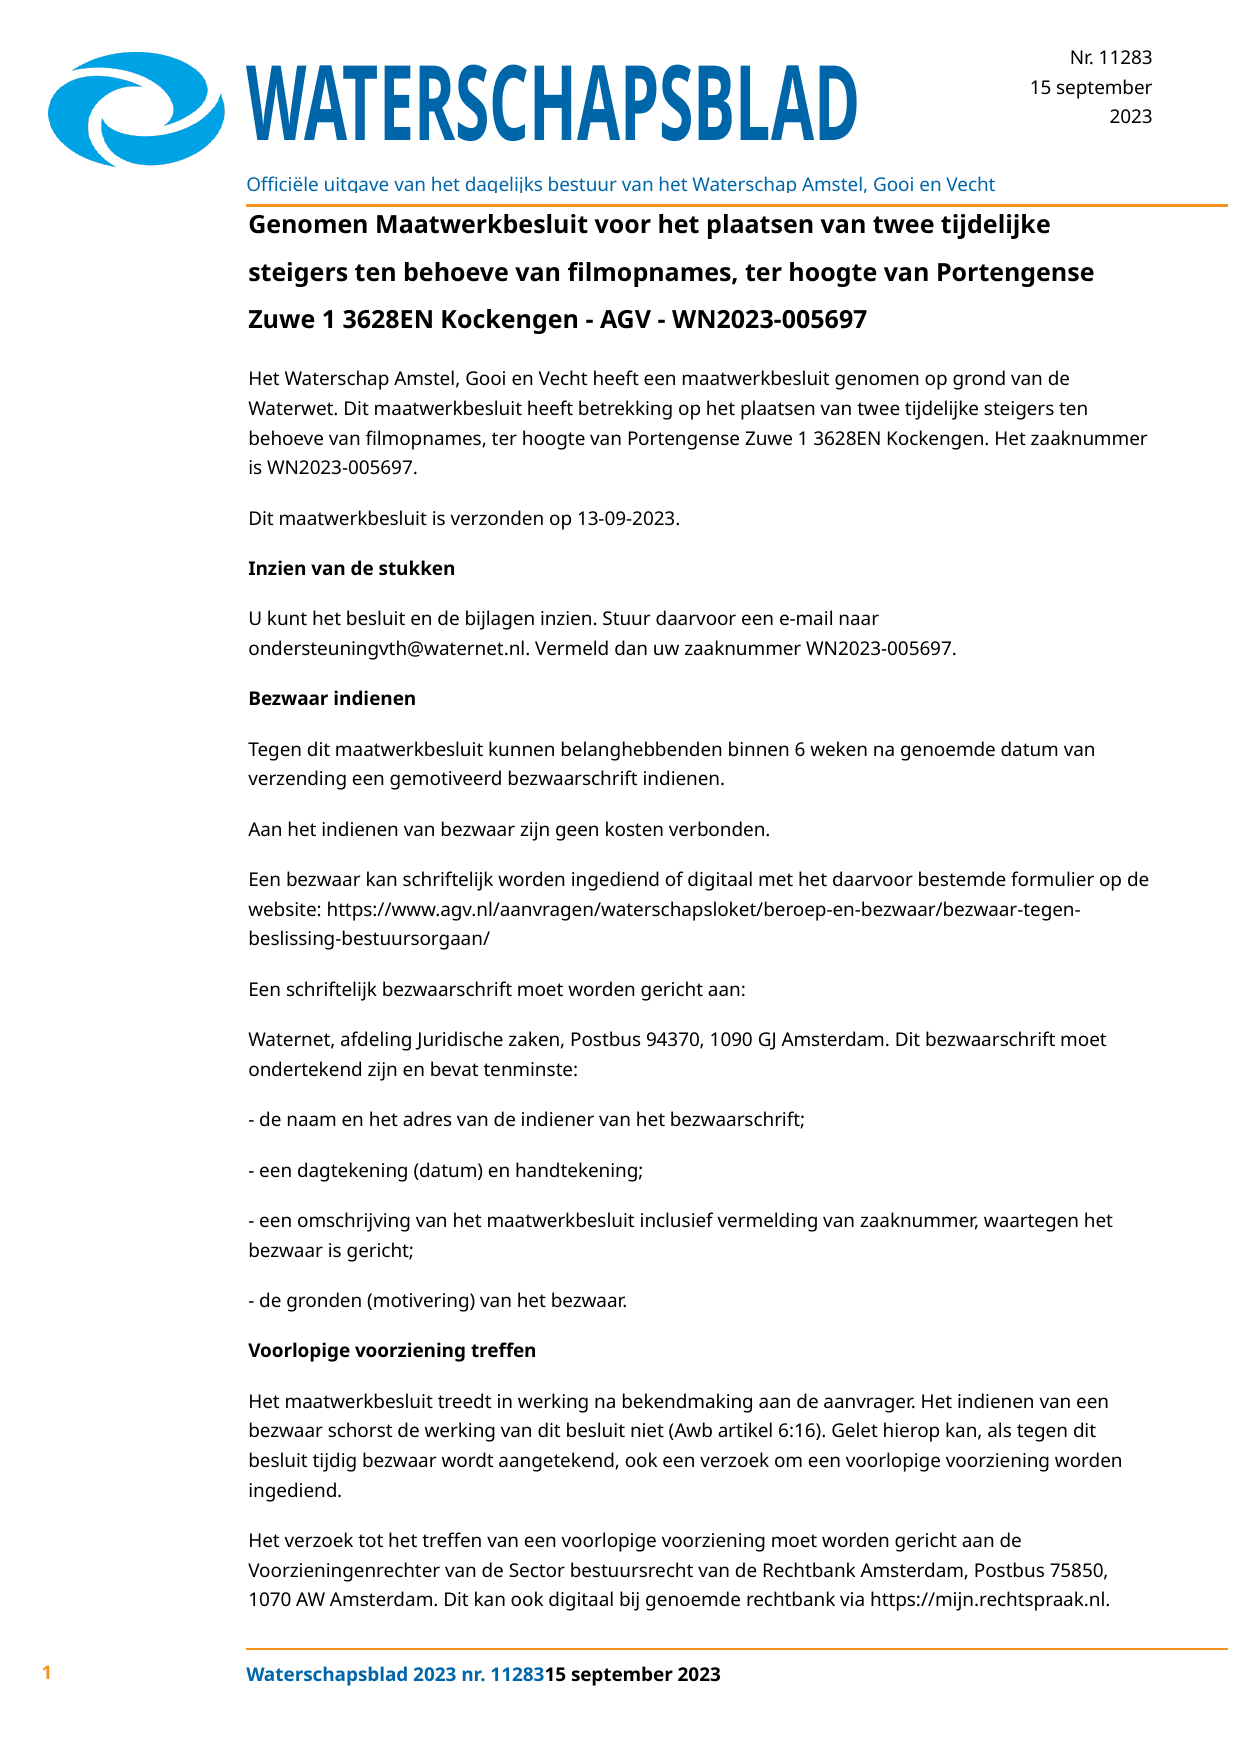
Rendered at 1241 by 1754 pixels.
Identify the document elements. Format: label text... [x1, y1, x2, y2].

text - de gronden (motivering) van het bezwaar. [248, 1287, 1152, 1313]
text Voorlopige voorziening treffen [248, 1338, 1152, 1363]
text Een bezwaar kan schriftelijk worden ingediend of digitaal met het daarvoor bestemde formulier op de website: https://www.agv.nl/aanvragen/waterschapsloket/beroep-en-bezwaar/bezwaar-tegen-beslissing-bestuursorgaan/ [248, 866, 1152, 951]
text Het maatwerkbesluit treedt in werking na bekendmaking aan de aanvrager. Het indienen van een bezwaar schorst de werking van dit besluit niet (Awb artikel 6:16). Gelet hierop kan, als tegen dit besluit tijdig bezwaar wordt aangetekend, ook een verzoek om een voorlopige voorziening worden ingediend. [248, 1388, 1152, 1502]
text Genomen Maatwerkbesluit voor het plaatsen van twee tijdelijke steigers ten behoeve van filmopnames, ter hoogte van Portengense Zuwe 1 3628EN Kockengen - AGV - WN2023-005697 [248, 207, 1152, 336]
text Dit maatwerkbesluit is verzonden op 13-09-2023. [248, 505, 1152, 530]
text Waternet, afdeling Juridische zaken, Postbus 94370, 1090 GJ Amsterdam. Dit bezwaarschrift moet ondertekend zijn en bevat tenminste: [248, 1026, 1152, 1082]
text Aan het indienen van bezwaar zijn geen kosten verbonden. [248, 816, 1152, 842]
text Tegen dit maatwerkbesluit kunnen belanghebbenden binnen 6 weken na genoemde datum van verzending een gemotiveerd bezwaarschrift indienen. [248, 736, 1152, 791]
text Inzien van de stukken [248, 555, 1152, 581]
picture [41, 47, 231, 172]
text U kunt het besluit en de bijlagen inzien. Stuur daarvoor een e-mail naar ondersteuningvth@waternet.nl. Vermeld dan uw zaaknummer WN2023-005697. [248, 606, 1152, 661]
text - een dagtekening (datum) en handtekening; [248, 1157, 1152, 1182]
text Het Waterschap Amstel, Gooi en Vecht heeft een maatwerkbesluit genomen op grond van de Waterwet. Dit maatwerkbesluit heeft betrekking op het plaatsen van twee tijdelijke steigers ten behoeve van filmopnames, ter hoogte van Portengense Zuwe 1 3628EN Kockengen. Het zaaknummer is WN2023-005697. [248, 366, 1152, 480]
text Het verzoek tot het treffen van een voorlopige voorziening moet worden gericht aan de Voorzieningenrechter van de Sector bestuursrecht van de Rechtbank Amsterdam, Postbus 75850, 1070 AW Amsterdam. Dit kan ook digitaal bij genoemde rechtbank via https://mijn.rechtspraak.nl. [248, 1527, 1152, 1612]
text - een omschrijving van het maatwerkbesluit inclusief vermelding van zaaknummer, waartegen het bezwaar is gericht; [248, 1207, 1152, 1262]
text Bezwaar indienen [248, 686, 1152, 711]
text Een schriftelijk bezwaarschrift moet worden gericht aan: [248, 976, 1152, 1002]
text - de naam en het adres van de indiener van het bezwaarschrift; [248, 1106, 1152, 1132]
